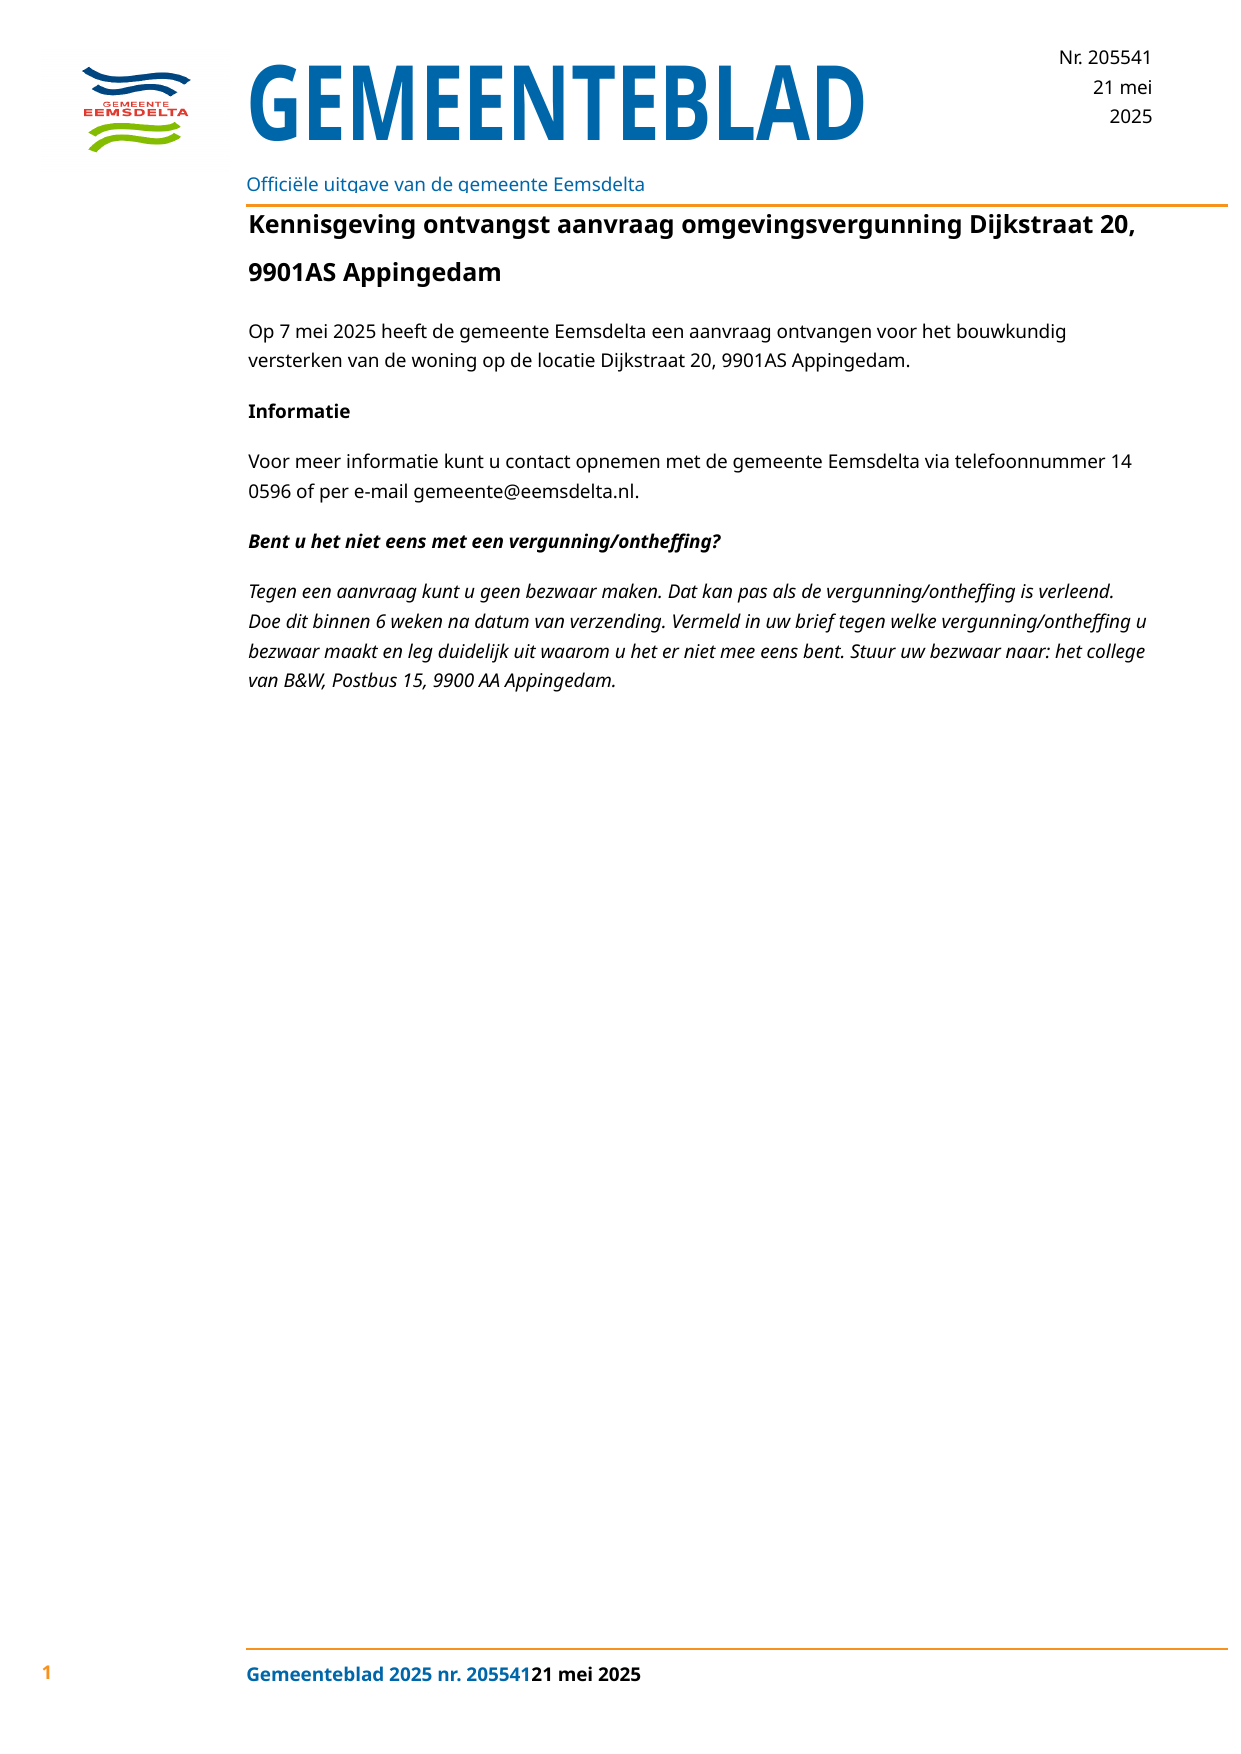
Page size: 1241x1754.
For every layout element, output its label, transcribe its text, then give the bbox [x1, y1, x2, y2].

text Bent u het niet eens met een vergunning/ontheffing? [248, 528, 1152, 554]
text Voor meer informatie kunt u contact opnemen met de gemeente Eemsdelta via telefoonnummer 14 0596 of per e-mail gemeente@eemsdelta.nl. [248, 448, 1152, 504]
text Kennisgeving ontvangst aanvraag omgevingsvergunning Dijkstraat 20, 9901AS Appingedam [248, 207, 1152, 288]
picture [41, 47, 231, 172]
text Tegen een aanvraag kunt u geen bezwaar maken. Dat kan pas als de vergunning/ontheffing is verleend. Doe dit binnen 6 weken na datum van verzending. Vermeld in uw brief tegen welke vergunning/ontheffing u bezwaar maakt en leg duidelijk uit waarom u het er niet mee eens bent. Stuur uw bezwaar naar: het college van B&W, Postbus 15, 9900 AA Appingedam. [248, 579, 1152, 693]
text Informatie [248, 398, 1152, 424]
text Op 7 mei 2025 heeft de gemeente Eemsdelta een aanvraag ontvangen voor het bouwkundig versterken van de woning op de locatie Dijkstraat 20, 9901AS Appingedam. [248, 318, 1152, 373]
